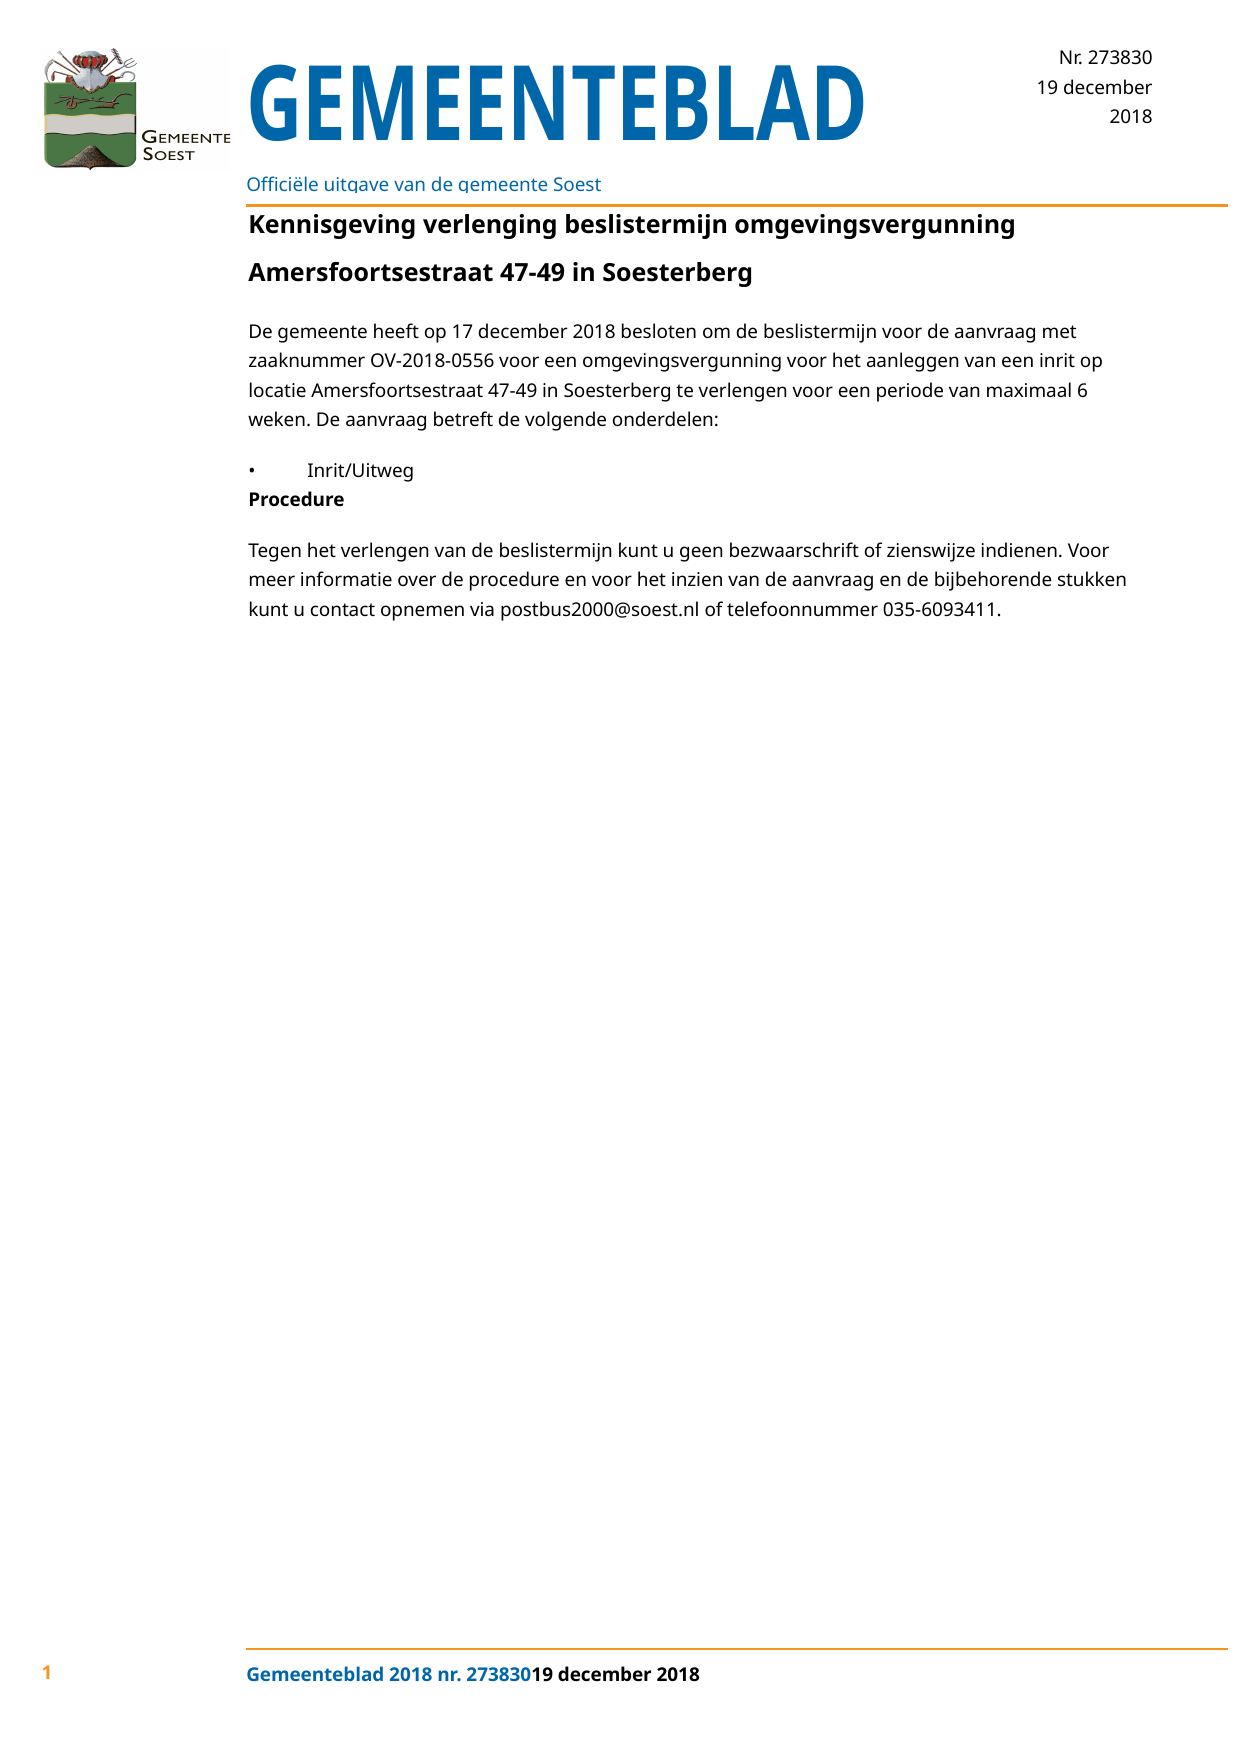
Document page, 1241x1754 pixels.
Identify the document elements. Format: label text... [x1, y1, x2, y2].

text De gemeente heeft op 17 december 2018 besloten om de beslistermijn voor de aanvraag met zaaknummer OV-2018-0556 voor een omgevingsvergunning voor het aanleggen van een inrit op locatie Amersfoortsestraat 47-49 in Soesterberg te verlengen voor een periode van maximaal 6 weken. De aanvraag betreft de volgende onderdelen: [248, 318, 1152, 432]
text Kennisgeving verlenging beslistermijn omgevingsvergunning Amersfoortsestraat 47-49 in Soesterberg [248, 207, 1152, 288]
picture [41, 47, 231, 172]
list Inrit/Uitweg [248, 457, 1152, 483]
text Tegen het verlengen van de beslistermijn kunt u geen bezwaarschrift of zienswijze indienen. Voor meer informatie over de procedure en voor het inzien van de aanvraag en de bijbehorende stukken kunt u contact opnemen via postbus2000@soest.nl of telefoonnummer 035-6093411. [248, 537, 1152, 622]
text Procedure [248, 487, 1152, 512]
